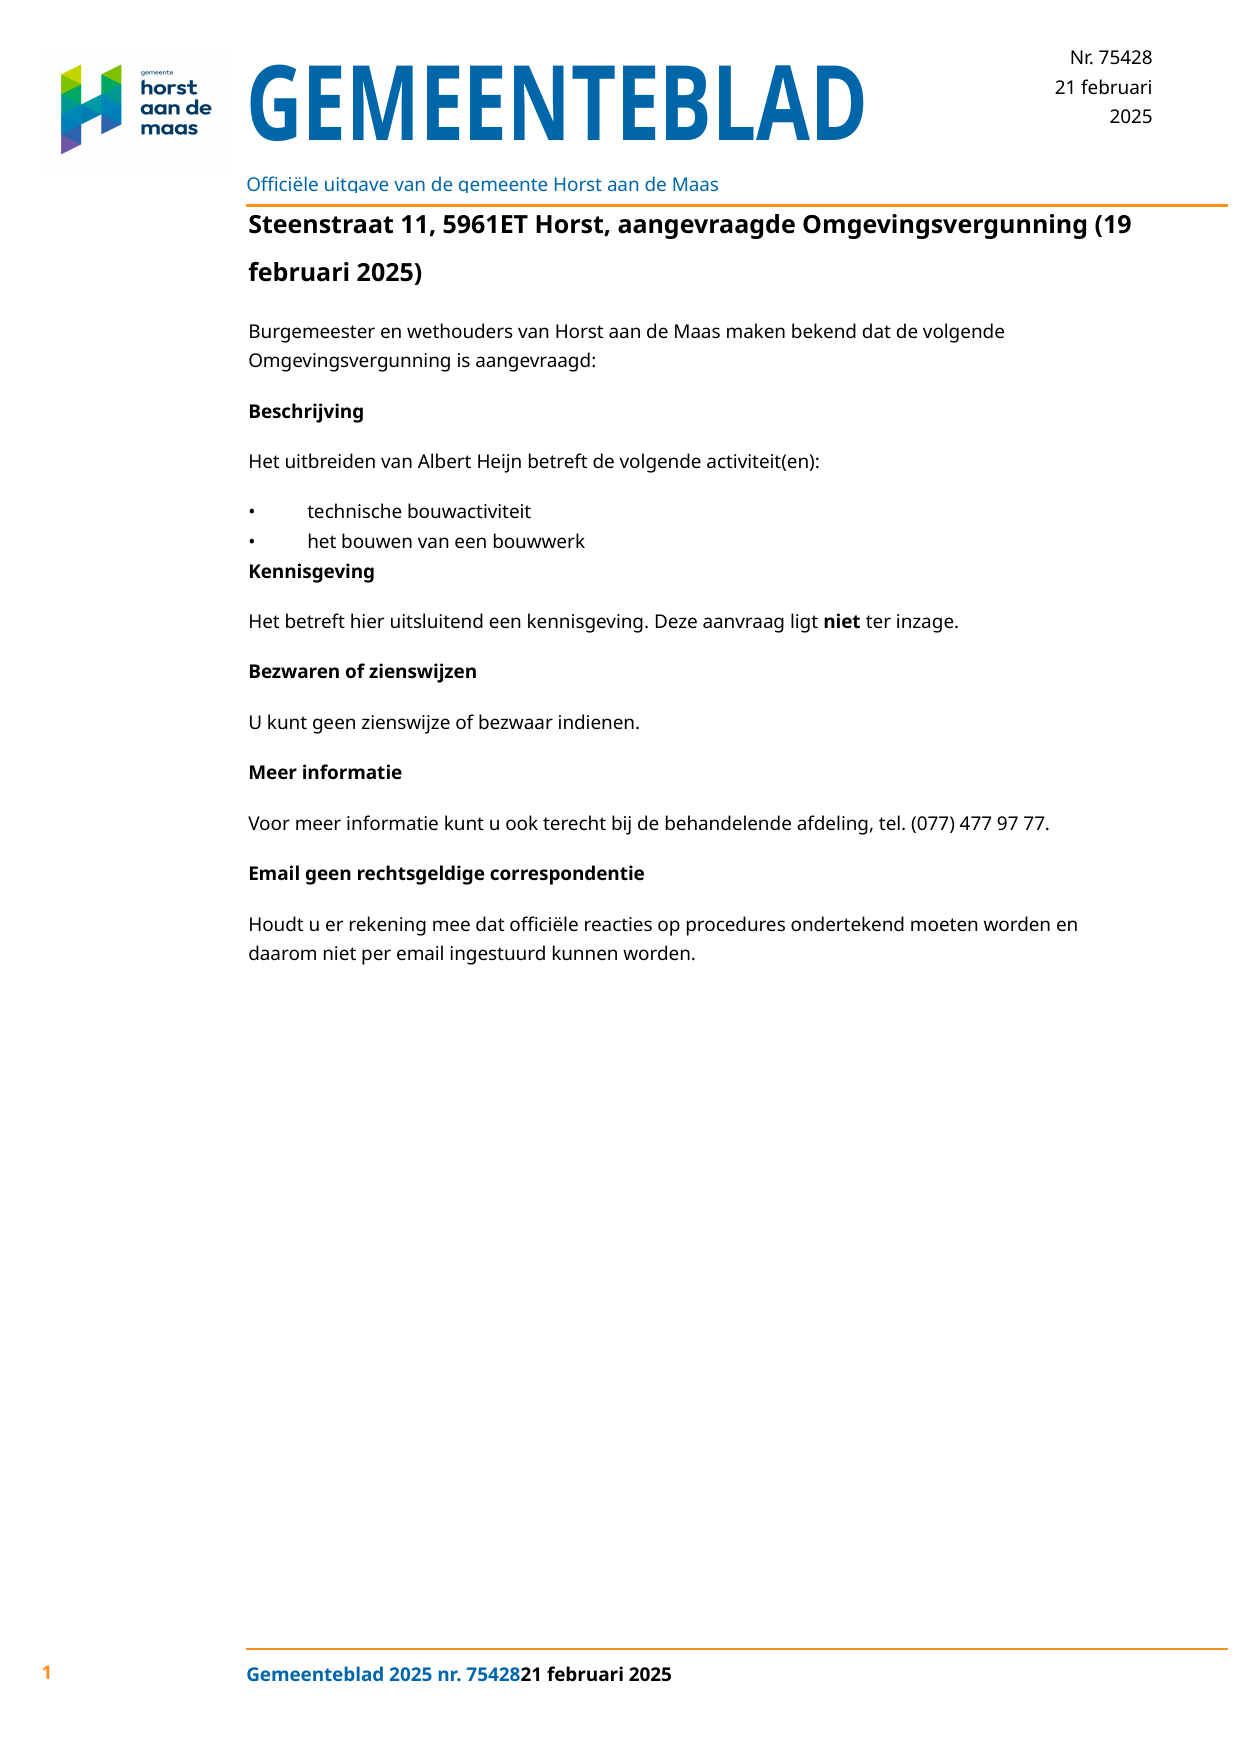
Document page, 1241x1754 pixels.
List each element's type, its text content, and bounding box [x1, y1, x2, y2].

list technische bouwactiviteit [248, 499, 1152, 524]
text Het betreft hier uitsluitend een kennisgeving. Deze aanvraag ligt niet ter inzage. [248, 608, 1152, 634]
picture [41, 47, 231, 172]
text Het uitbreiden van Albert Heijn betreft de volgende activiteit(en): [248, 448, 1152, 474]
text Bezwaren of zienswijzen [248, 659, 1152, 684]
text U kunt geen zienswijze of bezwaar indienen. [248, 709, 1152, 735]
list het bouwen van een bouwwerk [248, 528, 1152, 554]
text Burgemeester en wethouders van Horst aan de Maas maken bekend dat de volgende Omgevingsvergunning is aangevraagd: [248, 318, 1152, 373]
text Email geen rechtsgeldige correspondentie [248, 860, 1152, 886]
text Kennisgeving [248, 558, 1152, 584]
text Houdt u er rekening mee dat officiële reacties op procedures ondertekend moeten worden en daarom niet per email ingestuurd kunnen worden. [248, 911, 1152, 966]
text Meer informatie [248, 759, 1152, 785]
text Voor meer informatie kunt u ook terecht bij de behandelende afdeling, tel. (077) 477 97 77. [248, 810, 1152, 836]
text Steenstraat 11, 5961ET Horst, aangevraagde Omgevingsvergunning (19 februari 2025) [248, 207, 1152, 288]
text Beschrijving [248, 398, 1152, 424]
